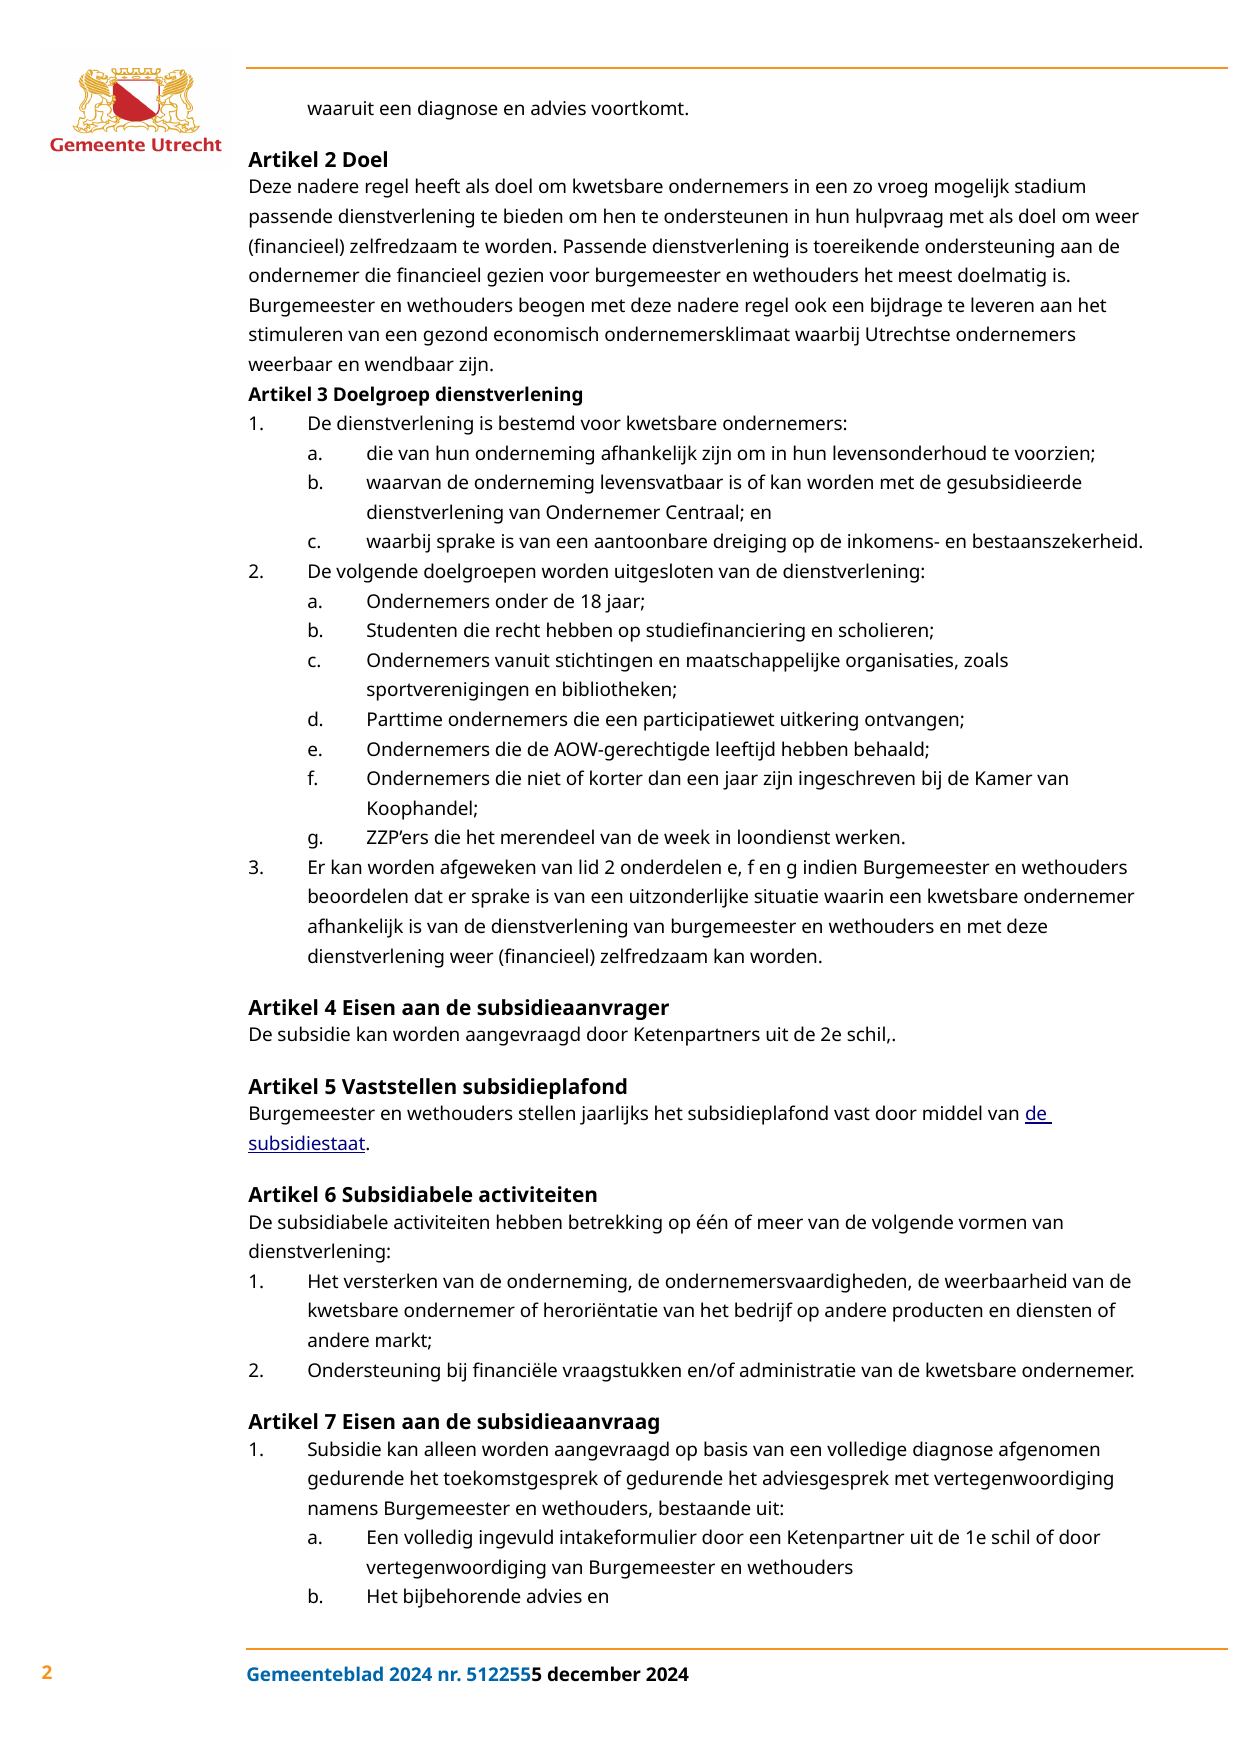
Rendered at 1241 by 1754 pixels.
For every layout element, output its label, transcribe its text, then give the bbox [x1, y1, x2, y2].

text Artikel 4 Eisen aan de subsidieaanvrager [248, 993, 1152, 1022]
text Burgemeester en wethouders beogen met deze nadere regel ook een bijdrage te leveren aan het stimuleren van een gezond economisch ondernemersklimaat waarbij Utrechtse ondernemers weerbaar en wendbaar zijn. [248, 292, 1152, 377]
list Ondersteuning bij financiële vraagstukken en/of administratie van de kwetsbare ondernemer. [248, 1357, 1152, 1383]
list Het versterken van de onderneming, de ondernemersvaardigheden, de weerbaarheid van de kwetsbare ondernemer of heroriëntatie van het bedrijf op andere producten en diensten of andere markt; [248, 1268, 1152, 1353]
list waaruit een diagnose en advies voortkomt. [248, 95, 1152, 121]
list waarbij sprake is van een aantoonbare dreiging op de inkomens- en bestaanszekerheid. [307, 529, 1152, 554]
text Artikel 2 Doel [248, 145, 1152, 174]
list waarvan de onderneming levensvatbaar is of kan worden met de gesubsidieerde dienstverlening van Ondernemer Centraal; en [307, 469, 1152, 525]
list De volgende doelgroepen worden uitgesloten van de dienstverlening: [248, 558, 1152, 584]
text De subsidie kan worden aangevraagd door Ketenpartners uit de 2e schil,. [248, 1022, 1152, 1047]
list Studenten die recht hebben op studiefinanciering en scholieren; [307, 617, 1152, 643]
list ZZP’ers die het merendeel van de week in loondienst werken. [307, 824, 1152, 850]
list Er kan worden afgeweken van lid 2 onderdelen e, f en g indien Burgemeester en wethouders beoordelen dat er sprake is van een uitzonderlijke situatie waarin een kwetsbare ondernemer afhankelijk is van de dienstverlening van burgemeester en wethouders en met deze dienstverlening weer (financieel) zelfredzaam kan worden. [248, 854, 1152, 968]
text De subsidiabele activiteiten hebben betrekking op één of meer van de volgende vormen van dienstverlening: [248, 1209, 1152, 1264]
text Burgemeester en wethouders stellen jaarlijks het subsidieplafond vast door middel van de subsidiestaat. [248, 1101, 1152, 1156]
text Artikel 7 Eisen aan de subsidieaanvraag [248, 1407, 1152, 1436]
text Artikel 3 Doelgroep dienstverlening [248, 381, 1152, 406]
list Ondernemers onder de 18 jaar; [307, 588, 1152, 613]
list De dienstverlening is bestemd voor kwetsbare ondernemers: [248, 410, 1152, 436]
text Artikel 5 Vaststellen subsidieplafond [248, 1072, 1152, 1101]
text Deze nadere regel heeft als doel om kwetsbare ondernemers in een zo vroeg mogelijk stadium passende dienstverlening te bieden om hen te ondersteunen in hun hulpvraag met als doel om weer (financieel) zelfredzaam te worden. Passende dienstverlening is toereikende ondersteuning aan de ondernemer die financieel gezien voor burgemeester en wethouders het meest doelmatig is. [248, 174, 1152, 288]
text Artikel 6 Subsidiabele activiteiten [248, 1181, 1152, 1209]
list die van hun onderneming afhankelijk zijn om in hun levensonderhoud te voorzien; [307, 440, 1152, 466]
list Het bijbehorende advies en [307, 1584, 1152, 1609]
picture [41, 47, 231, 172]
list Subsidie kan alleen worden aangevraagd op basis van een volledige diagnose afgenomen gedurende het toekomstgesprek of gedurende het adviesgesprek met vertegenwoordiging namens Burgemeester en wethouders, bestaande uit: [248, 1436, 1152, 1521]
list Ondernemers die niet of korter dan een jaar zijn ingeschreven bij de Kamer van Koophandel; [307, 765, 1152, 821]
list Ondernemers die de AOW-gerechtigde leeftijd hebben behaald; [307, 736, 1152, 761]
list Parttime ondernemers die een participatiewet uitkering ontvangen; [307, 706, 1152, 732]
list Ondernemers vanuit stichtingen en maatschappelijke organisaties, zoals sportverenigingen en bibliotheken; [307, 647, 1152, 702]
list Een volledig ingevuld intakeformulier door een Ketenpartner uit de 1e schil of door vertegenwoordiging van Burgemeester en wethouders [307, 1524, 1152, 1580]
